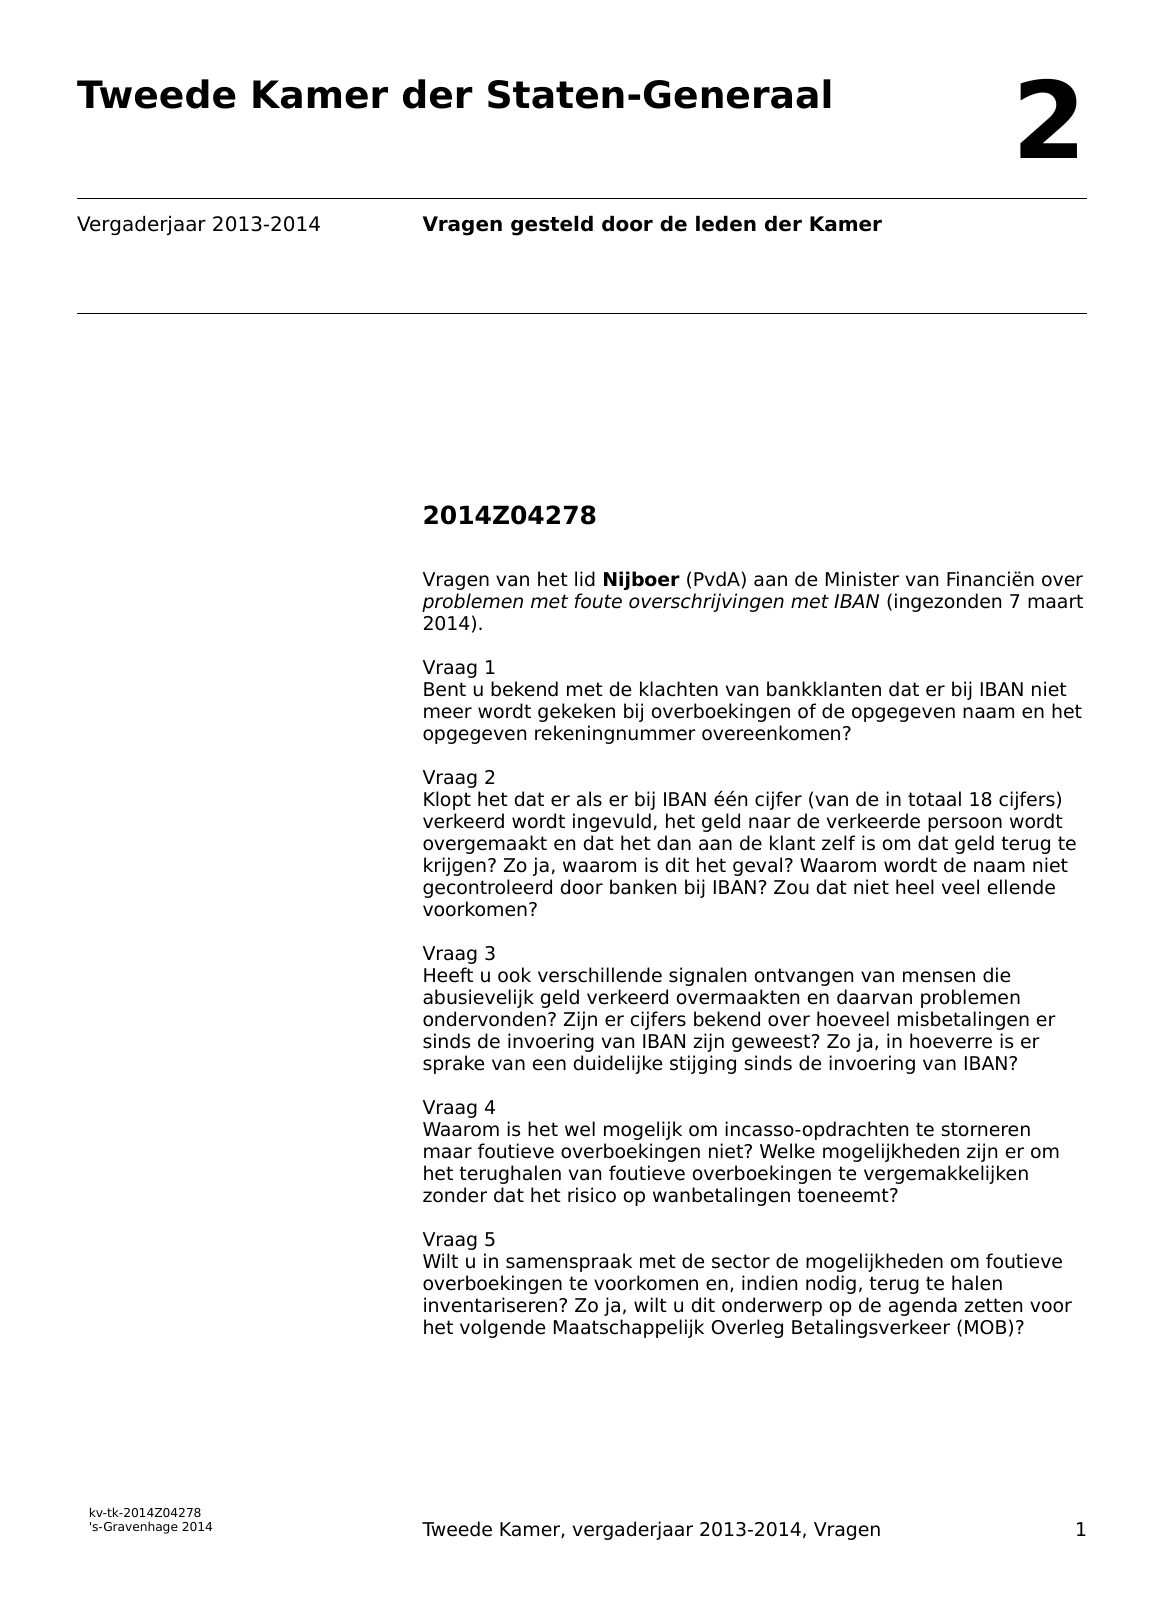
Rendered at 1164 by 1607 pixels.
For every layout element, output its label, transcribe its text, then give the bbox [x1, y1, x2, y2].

text Vraag 5 [422, 1229, 1087, 1251]
table_header Tweede Kamer der Staten-Generaal [77, 59, 886, 198]
text Vraag 2 [422, 767, 1087, 789]
text kv-tk-2014Z04278 [88, 1506, 323, 1520]
text Vragen van het lid Nijboer (PvdA) aan de Minister van Financiën over problemen met foute overschrijvingen met IBAN (ingezonden 7 maart 2014). [422, 569, 1087, 635]
text Waarom is het wel mogelijk om incasso-opdrachten te storneren maar foutieve overboekingen niet? Welke mogelijkheden zijn er om het terughalen van foutieve overboekingen te vergemakkelijken zonder dat het risico op wanbetalingen toeneemt? [422, 1119, 1087, 1207]
text 2014Z04278 [422, 501, 1087, 531]
text Vraag 3 [422, 943, 1087, 965]
text Klopt het dat er als er bij IBAN één cijfer (van de in totaal 18 cijfers) verkeerd wordt ingevuld, het geld naar de verkeerde persoon wordt overgemaakt en dat het dan aan de klant zelf is om dat geld terug te krijgen? Zo ja, waarom is dit het geval? Waarom wordt de naam niet gecontroleerd door banken bij IBAN? Zou dat niet heel veel ellende voorkomen? [422, 789, 1087, 921]
table_header 2 [886, 59, 1087, 198]
text Bent u bekend met de klachten van bankklanten dat er bij IBAN niet meer wordt gekeken bij overboekingen of de opgegeven naam en het opgegeven rekeningnummer overeenkomen? [422, 679, 1087, 745]
text Vraag 4 [422, 1097, 1087, 1119]
text Heeft u ook verschillende signalen ontvangen van mensen die abusievelijk geld verkeerd overmaakten en daarvan problemen ondervonden? Zijn er cijfers bekend over hoeveel misbetalingen er sinds de invoering van IBAN zijn geweest? Zo ja, in hoeverre is er sprake van een duidelijke stijging sinds de invoering van IBAN? [422, 965, 1087, 1075]
text 's-Gravenhage 2014 [88, 1520, 323, 1534]
text Wilt u in samenspraak met de sector de mogelijkheden om foutieve overboekingen te voorkomen en, indien nodig, terug te halen inventariseren? Zo ja, wilt u dit onderwerp op de agenda zetten voor het volgende Maatschappelijk Overleg Betalingsverkeer (MOB)? [422, 1251, 1087, 1339]
text Vraag 1 [422, 657, 1087, 679]
table_cell Vergaderjaar 2013-2014 [77, 199, 422, 313]
table_cell Vragen gesteld door de leden der Kamer [422, 199, 1087, 313]
